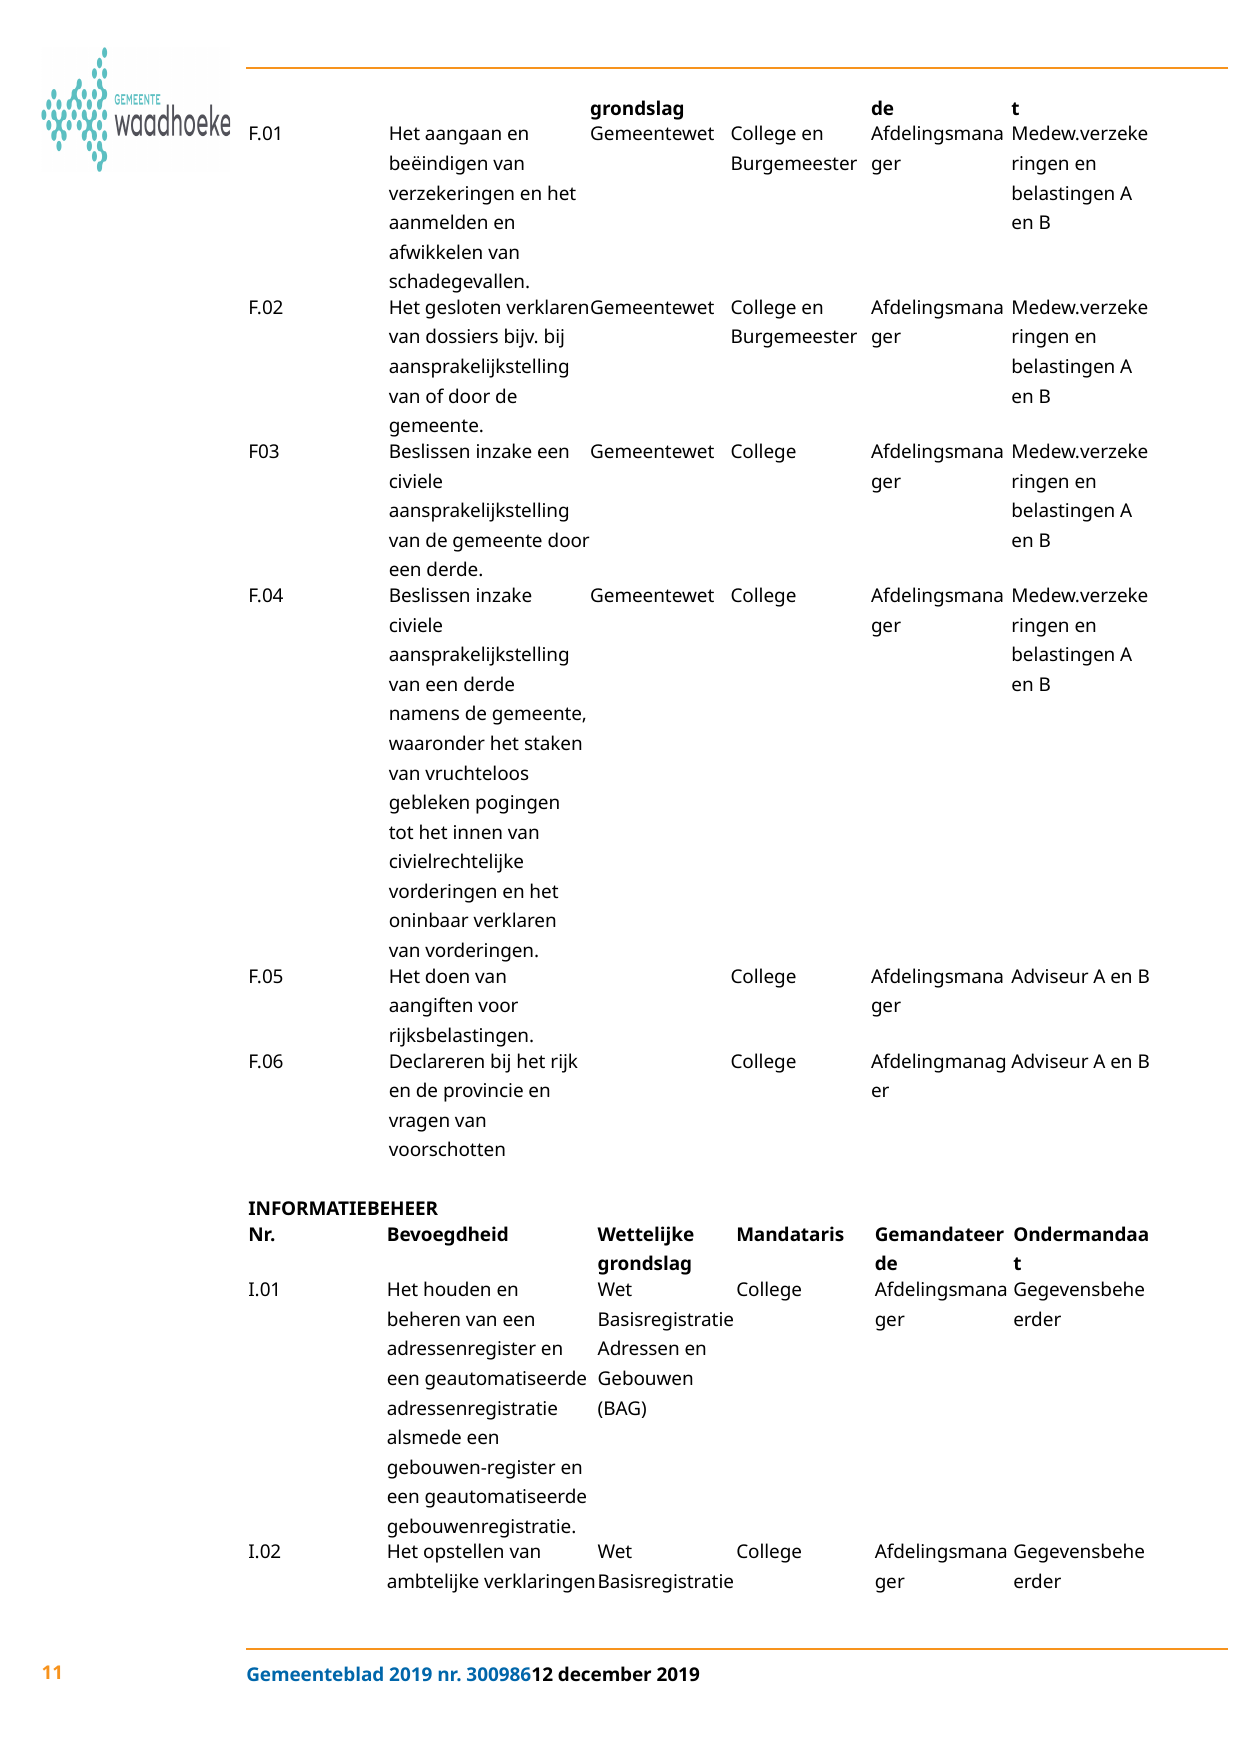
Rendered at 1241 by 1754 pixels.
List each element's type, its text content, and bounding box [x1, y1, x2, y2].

table_cell t [1011, 95, 1152, 121]
table_cell Gemandateerde [875, 1221, 1013, 1276]
table_cell Het opstellen van ambtelijke verklaringen [387, 1539, 597, 1594]
table_cell Afdelingsmanager [875, 1276, 1013, 1539]
table_cell Ondermandaat [1013, 1221, 1152, 1276]
table_cell College [736, 1539, 874, 1594]
table_cell Wettelijke grondslag [598, 1221, 736, 1276]
table_cell F.05 [248, 963, 388, 1048]
table_cell Beslissen inzake een civiele aansprakelijkstelling van de gemeente door een derde. [389, 438, 590, 582]
table_cell Gemeentewet [590, 582, 730, 963]
table_cell Afdelingsmanager [871, 438, 1011, 582]
table_cell Gegevensbeheerder [1013, 1276, 1152, 1539]
table_cell Adviseur A en B [1011, 963, 1152, 1048]
table_cell grondslag [590, 95, 730, 121]
table_cell Medew.verzekeringen en belastingen A en B [1011, 438, 1152, 582]
table_cell Medew.verzekeringen en belastingen A en B [1011, 582, 1152, 963]
table_cell Afdelingsmanager [871, 582, 1011, 963]
table_cell Het doen van aangiften voor rijksbelastingen. [389, 963, 590, 1048]
table_cell Het gesloten verklaren van dossiers bijv. bij aansprakelijkstelling van of door de gemeente. [389, 294, 590, 438]
table_cell F.04 [248, 582, 388, 963]
table_cell [389, 95, 590, 121]
table_cell College en Burgemeester [730, 294, 871, 438]
table_cell College [730, 1048, 871, 1162]
table_cell Gemeentewet [590, 294, 730, 438]
table_cell Bevoegdheid [387, 1221, 597, 1276]
table_cell Nr. [248, 1221, 387, 1276]
table_cell Medew.verzekeringen en belastingen A en B [1011, 294, 1152, 438]
table_cell Declareren bij het rijk en de provincie en vragen van voorschotten [389, 1048, 590, 1162]
table_cell Afdelingsmanager [871, 963, 1011, 1048]
table_cell Het aangaan en beëindigen van verzekeringen en het aanmelden en afwikkelen van schadegevallen. [389, 121, 590, 294]
picture [41, 47, 231, 172]
table_header INFORMATIEBEHEER [248, 1195, 1152, 1221]
table_cell [590, 963, 730, 1048]
table_cell Het houden en beheren van een adressenregister en een geautomatiseerde adressenregistratie alsmede een gebouwen-register en een geautomatiseerde gebouwenregistratie. [387, 1276, 597, 1539]
table_cell I.02 [248, 1539, 387, 1594]
table_cell F.01 [248, 121, 388, 294]
table_cell College en Burgemeester [730, 121, 871, 294]
table_cell College [730, 582, 871, 963]
table_cell Afdelingmanager [871, 1048, 1011, 1162]
table_cell Mandataris [736, 1221, 874, 1276]
table_cell College [730, 963, 871, 1048]
table_cell [248, 95, 388, 121]
table_cell Afdelingsmanager [871, 121, 1011, 294]
table_cell F.02 [248, 294, 388, 438]
table_cell Gemeentewet [590, 438, 730, 582]
table_cell F.06 [248, 1048, 388, 1162]
table_cell College [730, 438, 871, 582]
table_cell Medew.verzekeringen en belastingen A en B [1011, 121, 1152, 294]
table_cell Gegevensbeheerder [1013, 1539, 1152, 1594]
table_cell Afdelingsmanager [871, 294, 1011, 438]
table_cell Beslissen inzake civiele aansprakelijkstelling van een derde namens de gemeente, waaronder het staken van vruchteloos gebleken pogingen tot het innen van civielrechtelijke vorderingen en het oninbaar verklaren van vorderingen. [389, 582, 590, 963]
table_cell Gemeentewet [590, 121, 730, 294]
table_cell I.01 [248, 1276, 387, 1539]
table_cell Afdelingsmanager [875, 1539, 1013, 1594]
table_cell [590, 1048, 730, 1162]
table_cell College [736, 1276, 874, 1539]
table_cell Adviseur A en B [1011, 1048, 1152, 1162]
table_cell Wet Basisregistratie Adressen en Gebouwen (BAG) [598, 1276, 736, 1539]
table_cell Wet Basisregistratie [598, 1539, 736, 1594]
table_cell [730, 95, 871, 121]
table_cell de [871, 95, 1011, 121]
table_cell F03 [248, 438, 388, 582]
